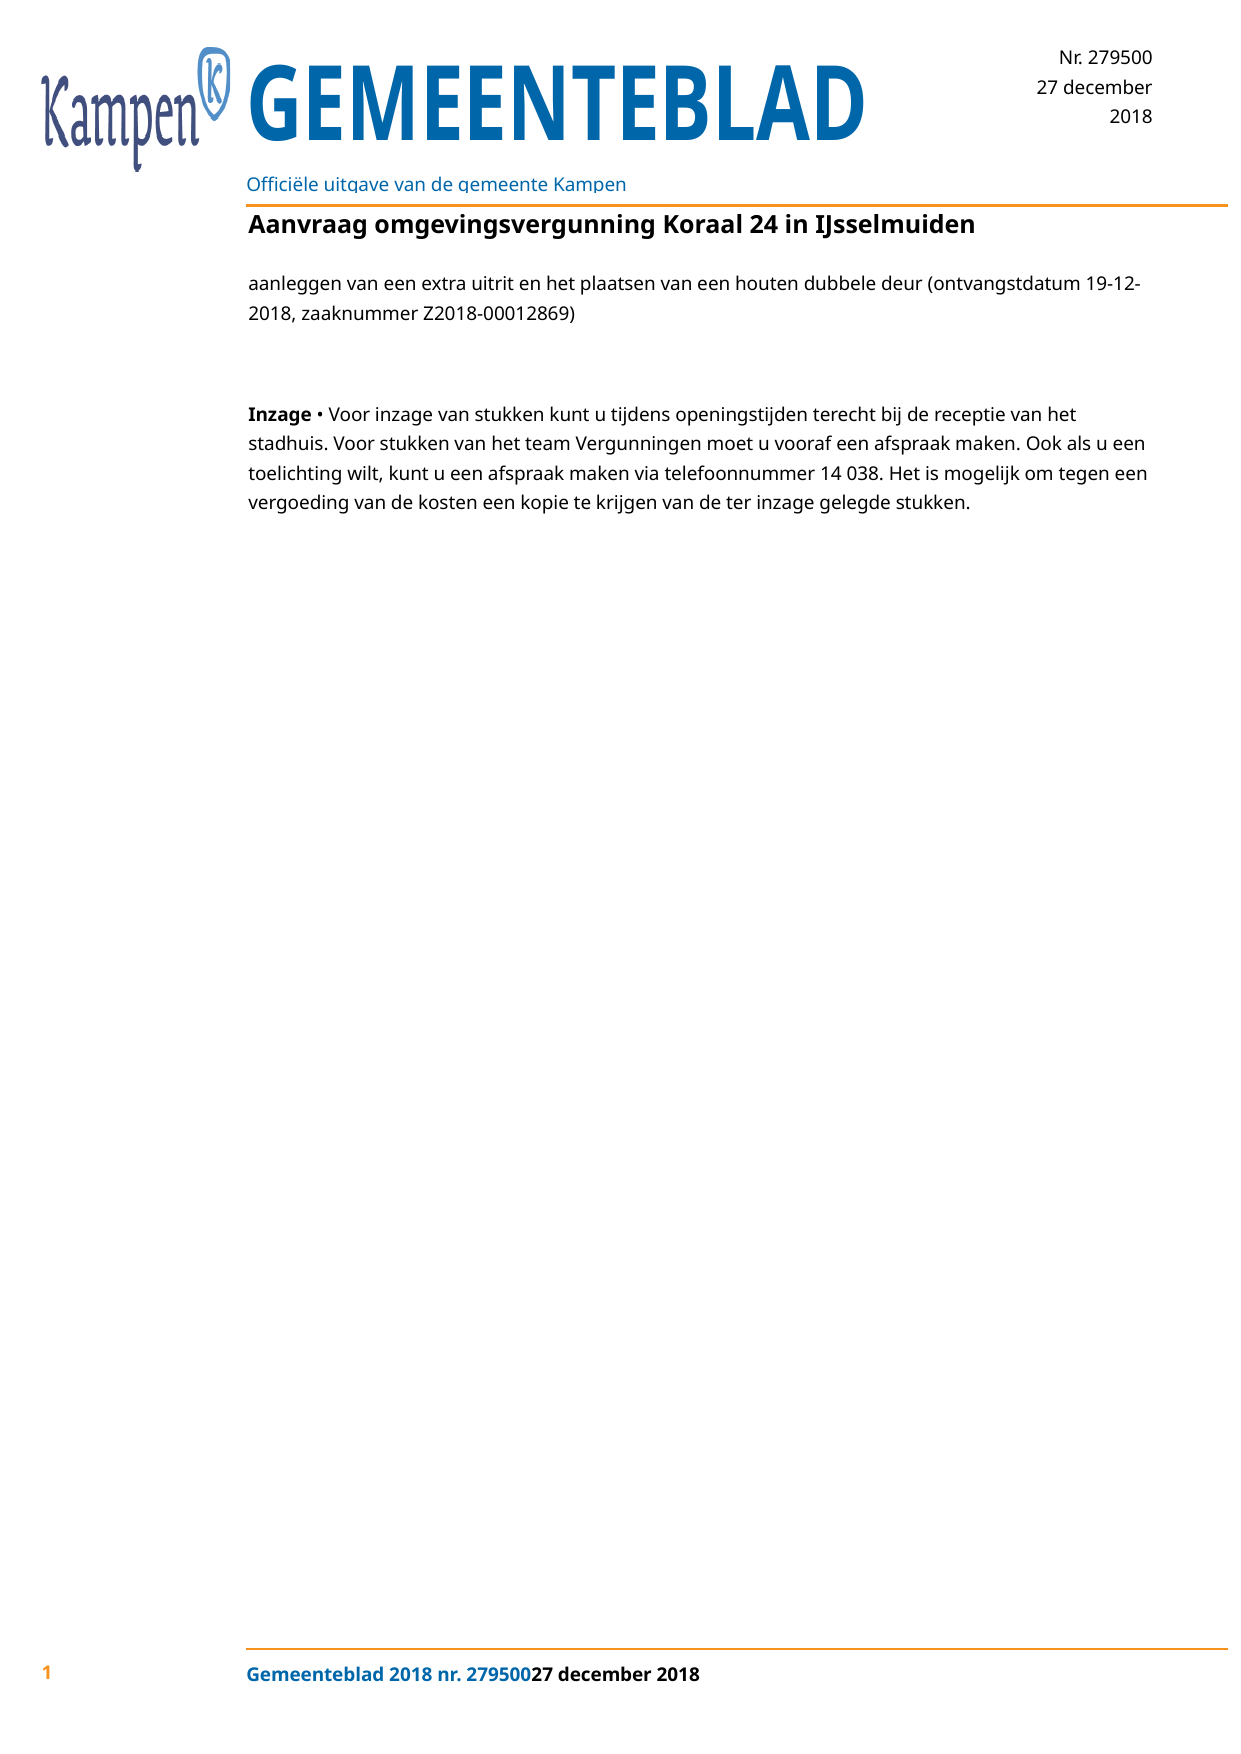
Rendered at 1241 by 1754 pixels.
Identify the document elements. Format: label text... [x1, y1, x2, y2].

picture [41, 47, 231, 172]
text Inzage • Voor inzage van stukken kunt u tijdens openingstijden terecht bij de receptie van het stadhuis. Voor stukken van het team Vergunningen moet u vooraf een afspraak maken. Ook als u een toelichting wilt, kunt u een afspraak maken via telefoonnummer 14 038. Het is mogelijk om tegen een vergoeding van de kosten een kopie te krijgen van de ter inzage gelegde stukken. [248, 401, 1152, 515]
text Aanvraag omgevingsvergunning Koraal 24 in IJsselmuiden [248, 207, 1152, 241]
text aanleggen van een extra uitrit en het plaatsen van een houten dubbele deur (ontvangstdatum 19-12-2018, zaaknummer Z2018-00012869) [248, 270, 1152, 326]
